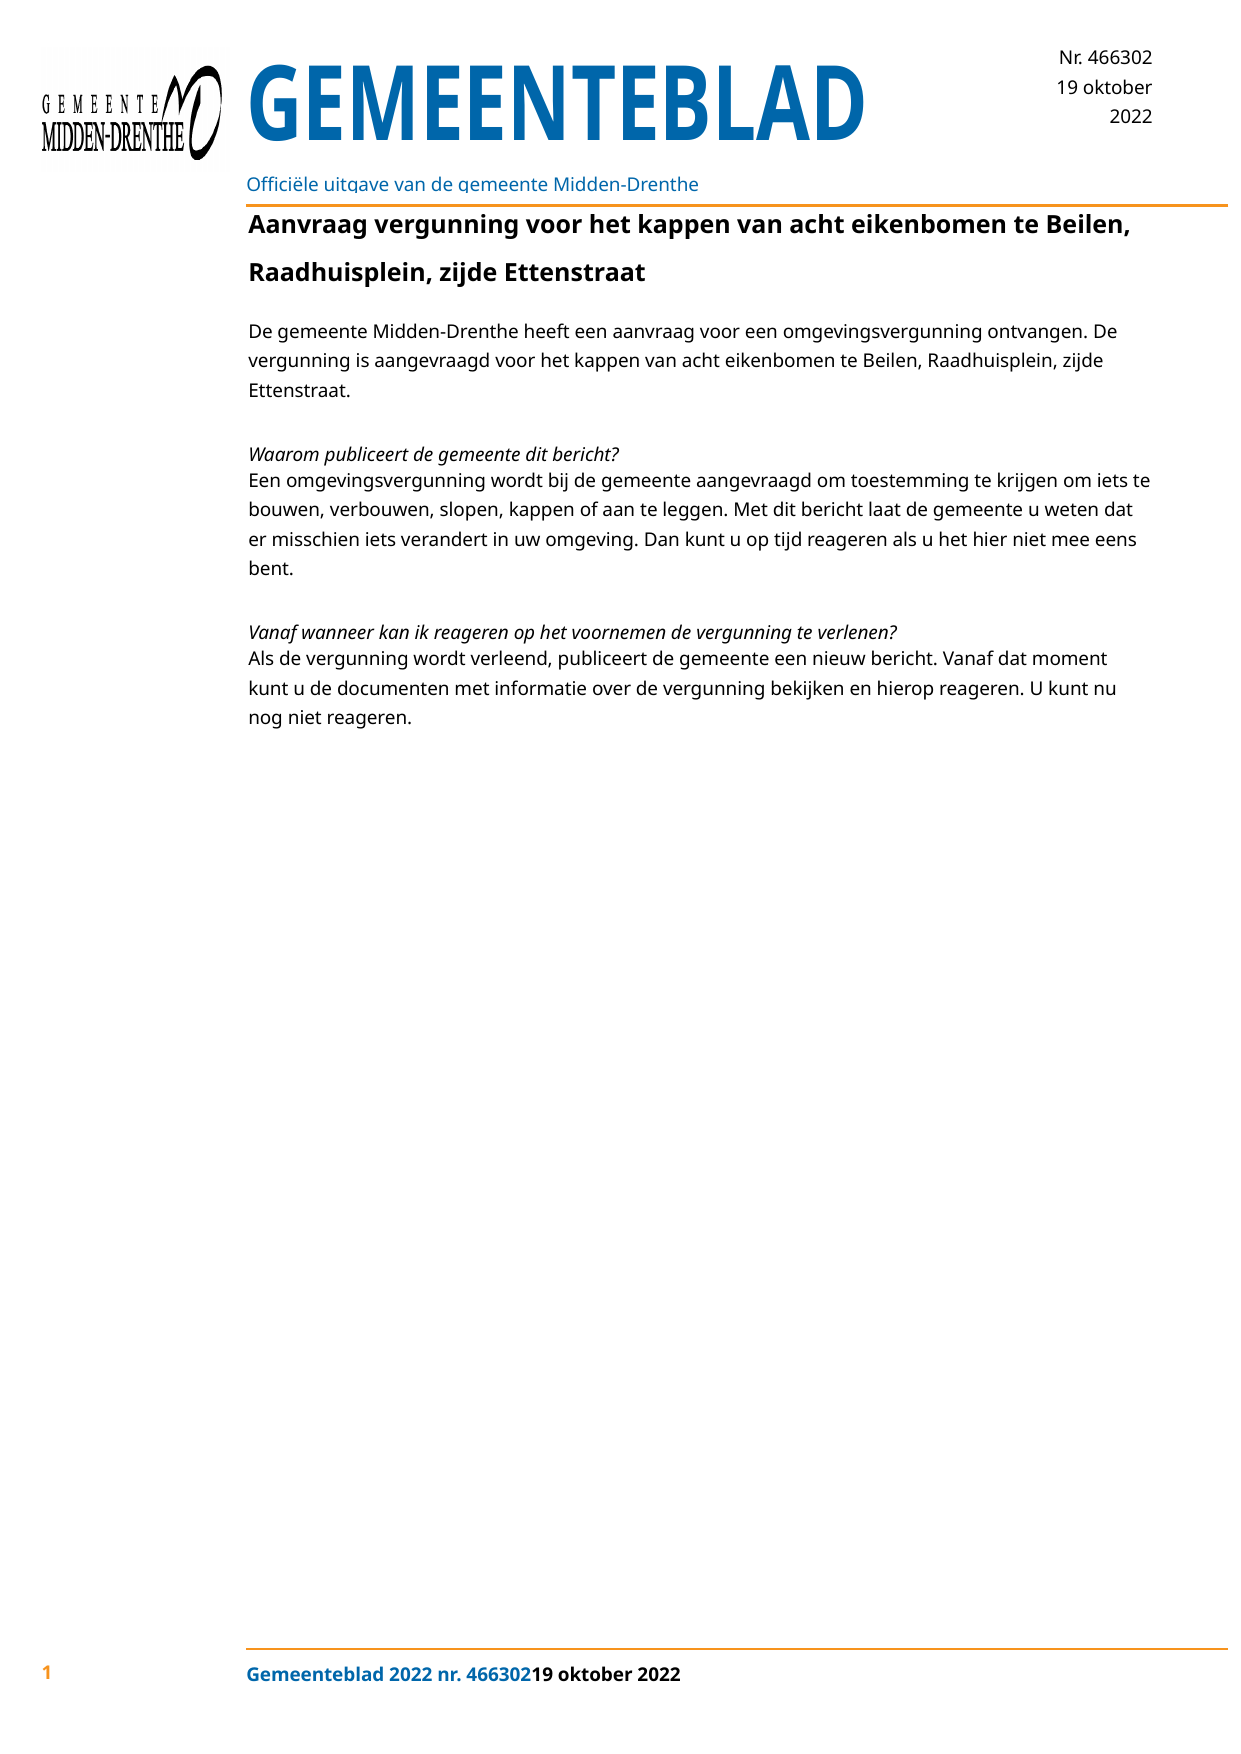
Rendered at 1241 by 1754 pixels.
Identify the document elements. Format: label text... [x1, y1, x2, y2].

text Vanaf wanneer kan ik reageren op het voornemen de vergunning te verlenen? [248, 619, 1152, 645]
text Aanvraag vergunning voor het kappen van acht eikenbomen te Beilen, Raadhuisplein, zijde Ettenstraat [248, 207, 1152, 288]
text Waarom publiceert de gemeente dit bericht? [248, 441, 1152, 467]
text Als de vergunning wordt verleend, publiceert de gemeente een nieuw bericht. Vanaf dat moment kunt u de documenten met informatie over de vergunning bekijken en hierop reageren. U kunt nu nog niet reageren. [248, 645, 1152, 730]
text Een omgevingsvergunning wordt bij de gemeente aangevraagd om toestemming te krijgen om iets te bouwen, verbouwen, slopen, kappen of aan te leggen. Met dit bericht laat de gemeente u weten dat er misschien iets verandert in uw omgeving. Dan kunt u op tijd reageren als u het hier niet mee eens bent. [248, 467, 1152, 581]
text De gemeente Midden-Drenthe heeft een aanvraag voor een omgevingsvergunning ontvangen. De vergunning is aangevraagd voor het kappen van acht eikenbomen te Beilen, Raadhuisplein, zijde Ettenstraat. [248, 318, 1152, 403]
picture [41, 47, 231, 172]
